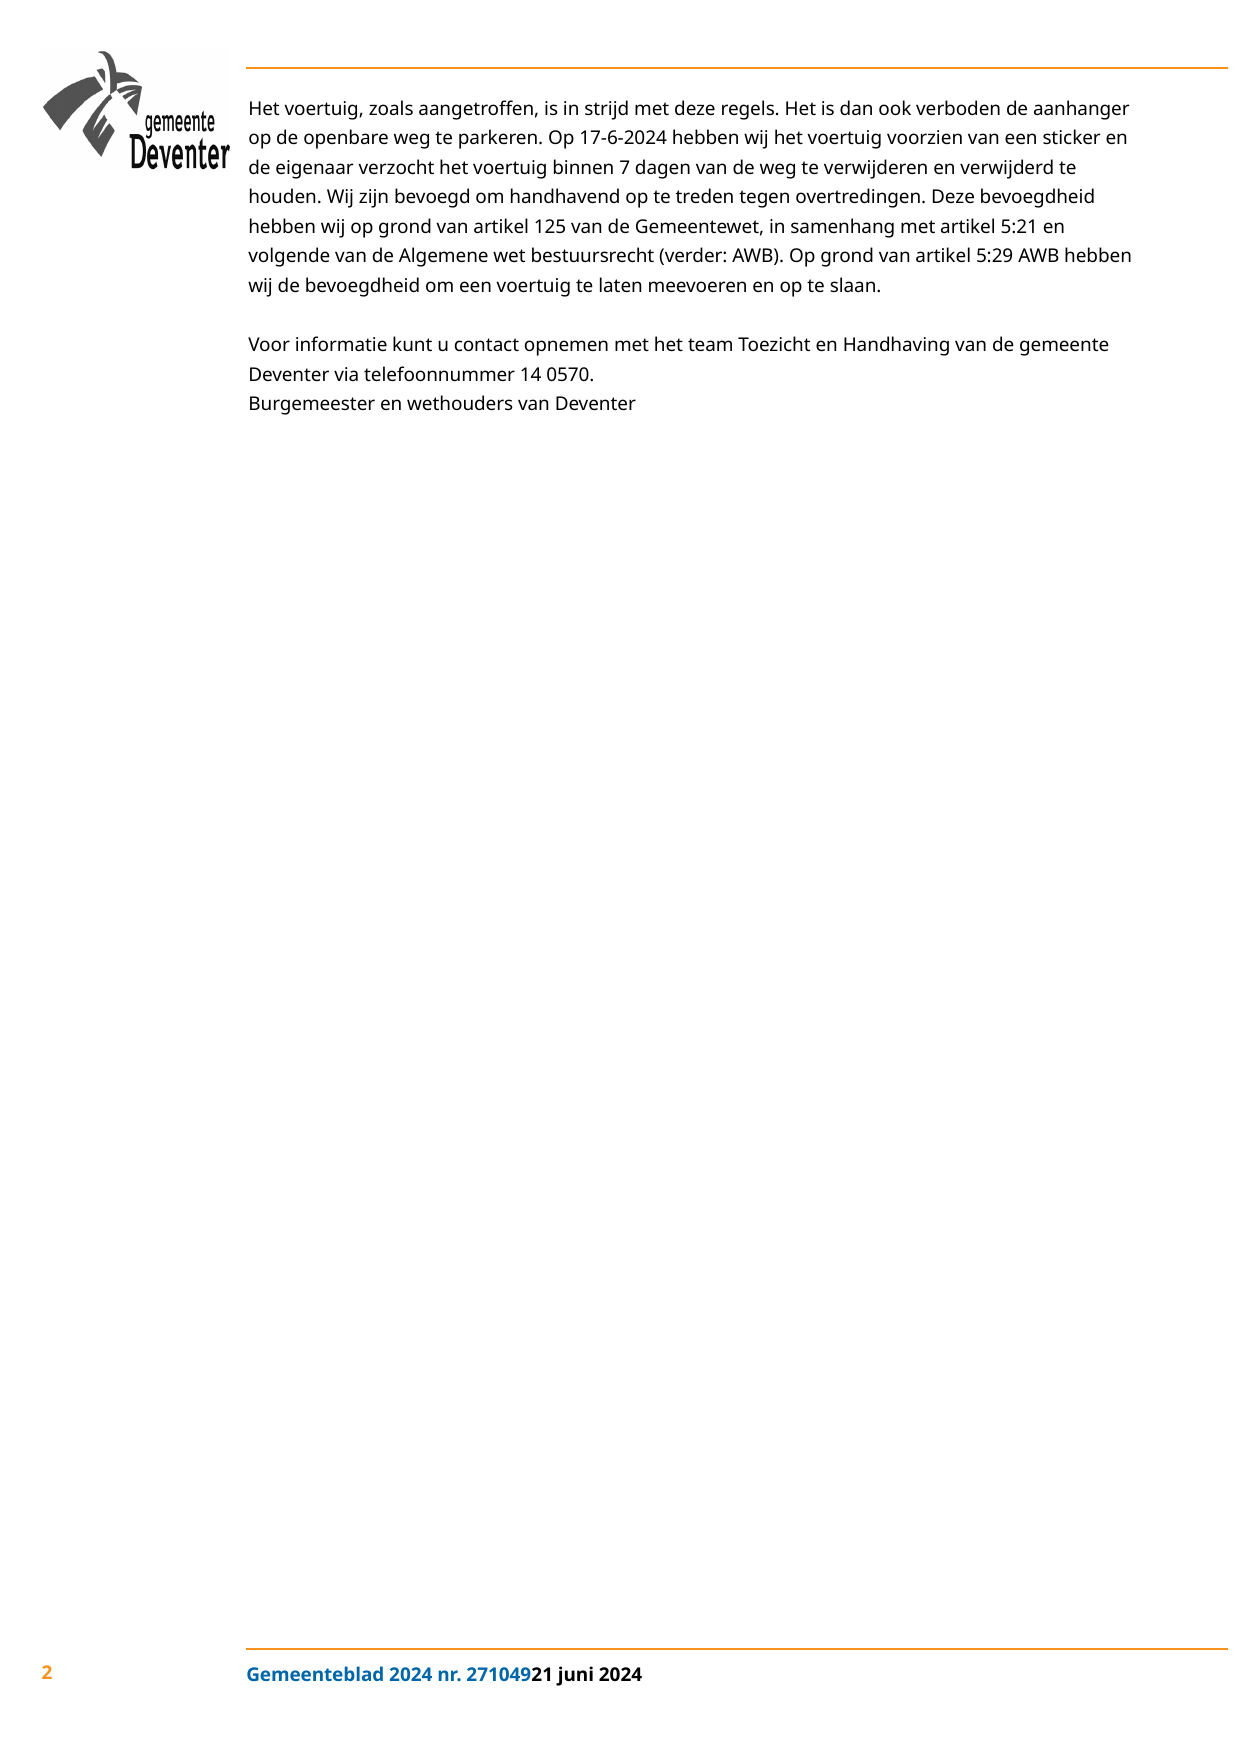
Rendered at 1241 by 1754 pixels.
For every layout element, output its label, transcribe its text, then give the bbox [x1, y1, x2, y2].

text Voor informatie kunt u contact opnemen met het team Toezicht en Handhaving van de gemeente Deventer via telefoonnummer 14 0570. [248, 331, 1152, 387]
picture [41, 47, 231, 172]
text Het voertuig, zoals aangetroffen, is in strijd met deze regels. Het is dan ook verboden de aanhanger op de openbare weg te parkeren. Op 17-6-2024 hebben wij het voertuig voorzien van een sticker en de eigenaar verzocht het voertuig binnen 7 dagen van de weg te verwijderen en verwijderd te houden. Wij zijn bevoegd om handhavend op te treden tegen overtredingen. Deze bevoegdheid hebben wij op grond van artikel 125 van de Gemeentewet, in samenhang met artikel 5:21 en volgende van de Algemene wet bestuursrecht (verder: AWB). Op grond van artikel 5:29 AWB hebben wij de bevoegdheid om een voertuig te laten meevoeren en op te slaan. [248, 95, 1152, 298]
text Burgemeester en wethouders van Deventer [248, 391, 1152, 416]
